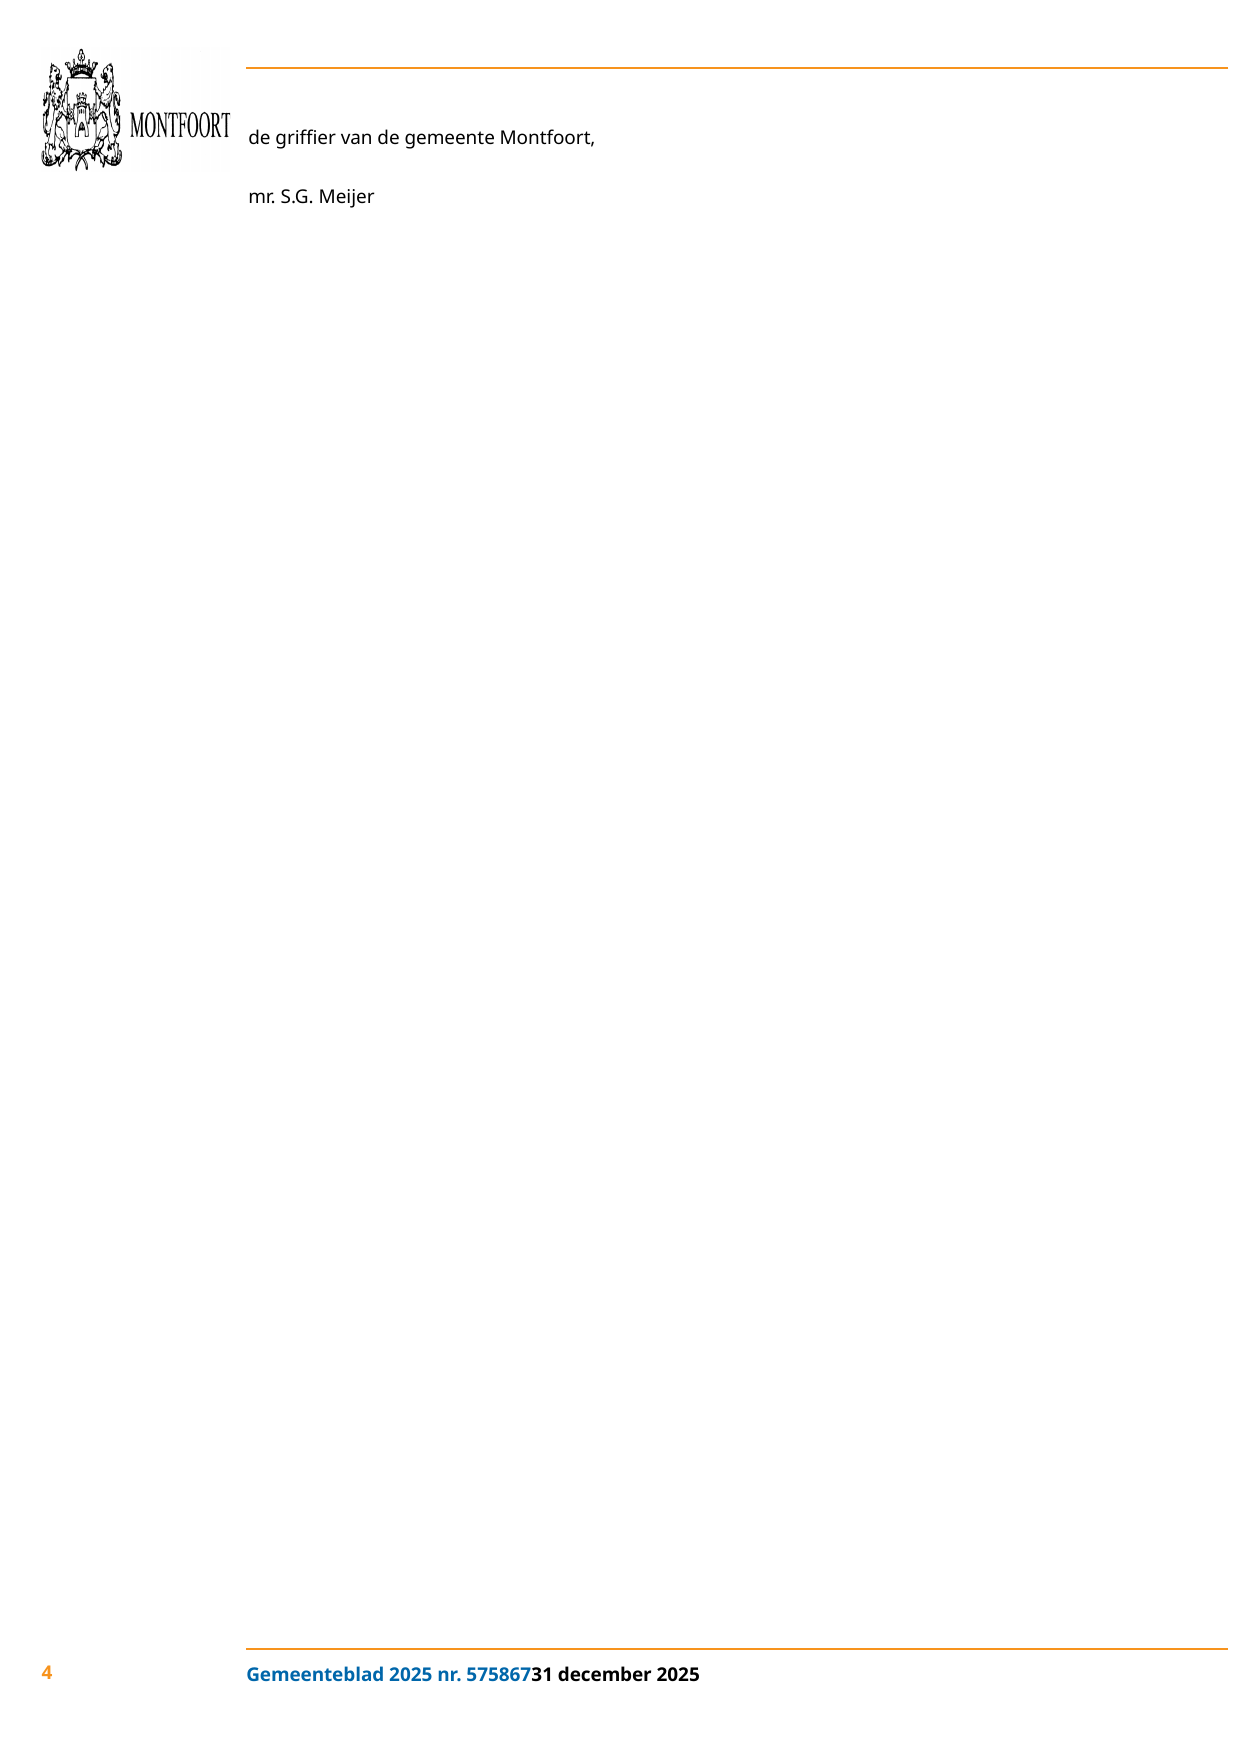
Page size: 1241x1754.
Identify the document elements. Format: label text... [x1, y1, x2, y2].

text mr. S.G. Meijer [248, 183, 1152, 209]
picture [41, 47, 231, 172]
text de griffier van de gemeente Montfoort, [248, 124, 1152, 150]
